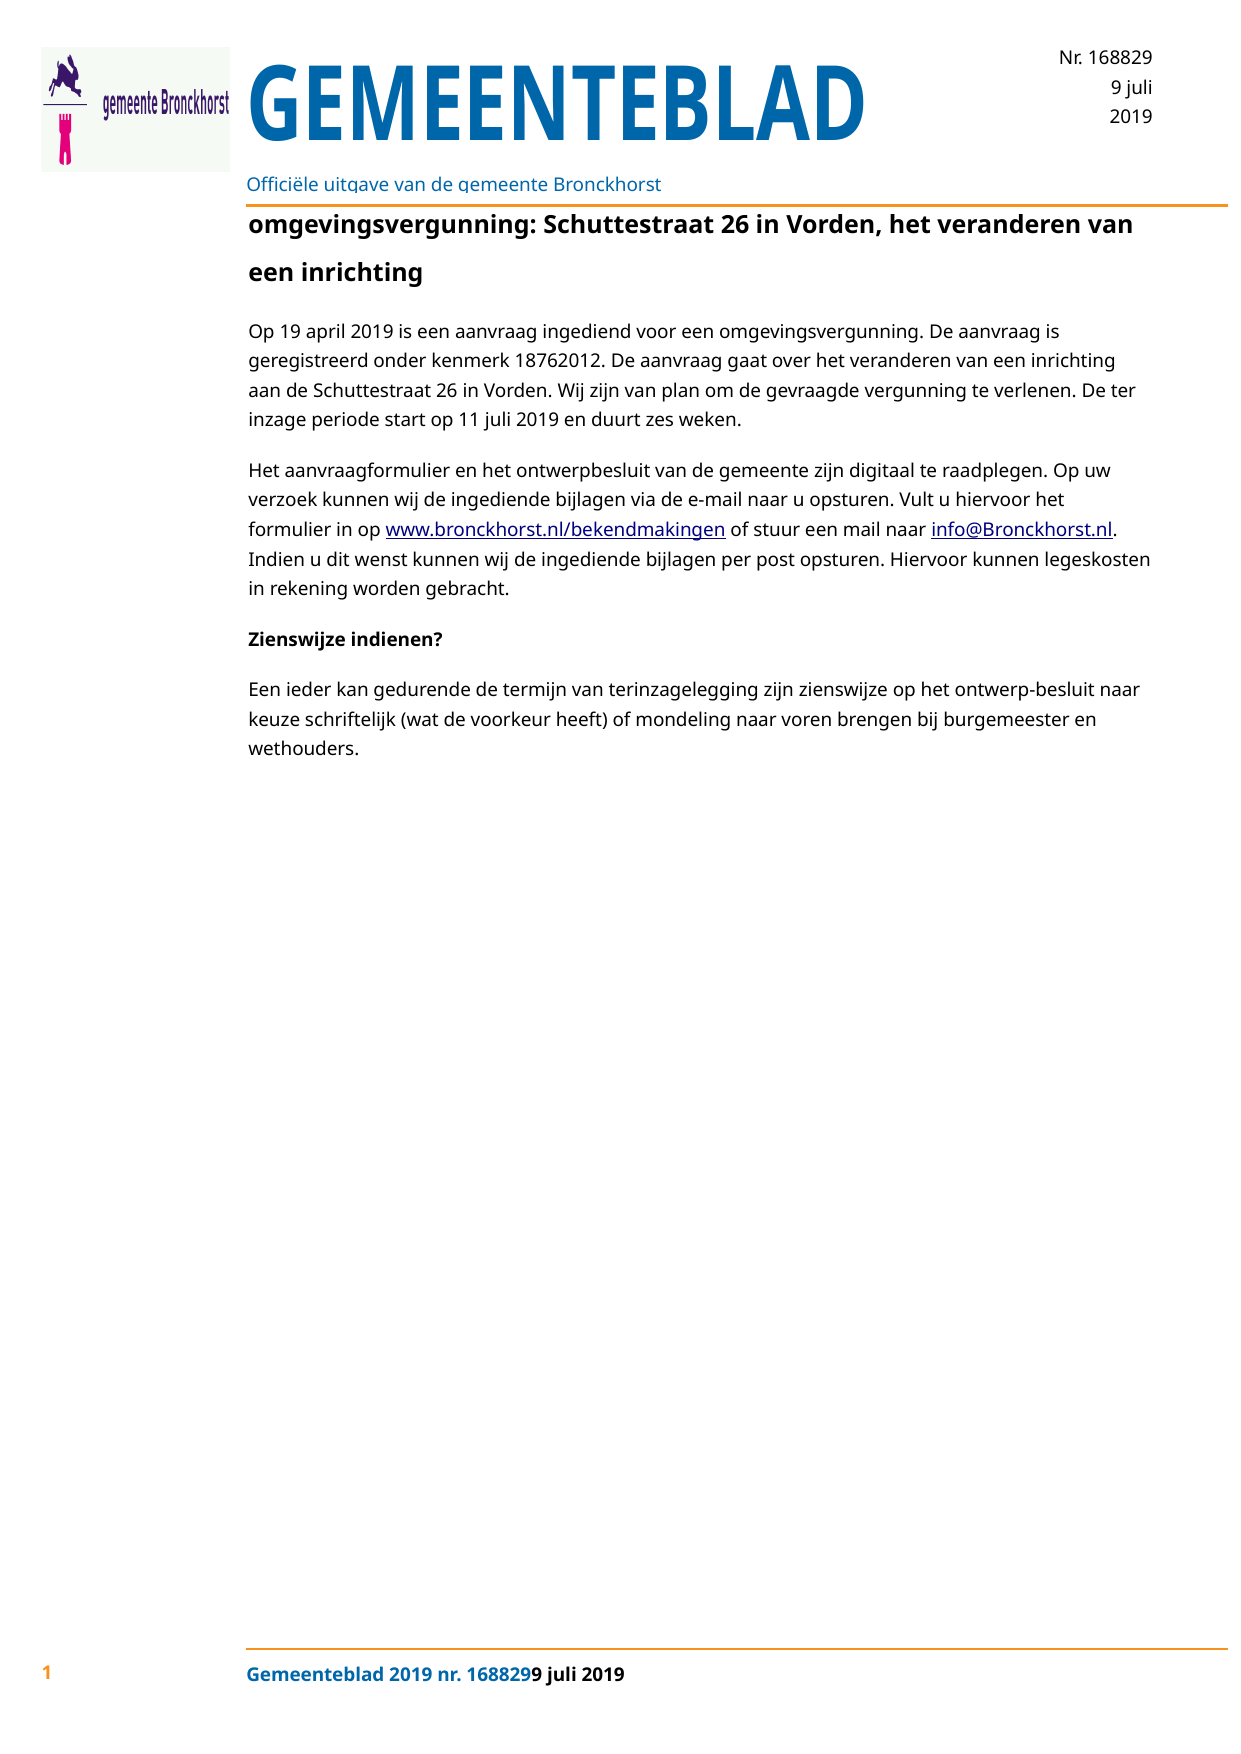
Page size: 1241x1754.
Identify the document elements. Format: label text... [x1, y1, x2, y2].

text omgevingsvergunning: Schuttestraat 26 in Vorden, het veranderen van een inrichting [248, 207, 1152, 288]
picture [41, 47, 231, 172]
text Een ieder kan gedurende de termijn van terinzagelegging zijn zienswijze op het ontwerp-besluit naar keuze schriftelijk (wat de voorkeur heeft) of mondeling naar voren brengen bij burgemeester en wethouders. [248, 676, 1152, 761]
text Op 19 april 2019 is een aanvraag ingediend voor een omgevingsvergunning. De aanvraag is geregistreerd onder kenmerk 18762012. De aanvraag gaat over het veranderen van een inrichting aan de Schuttestraat 26 in Vorden. Wij zijn van plan om de gevraagde vergunning te verlenen. De ter inzage periode start op 11 juli 2019 en duurt zes weken. [248, 318, 1152, 432]
text Het aanvraagformulier en het ontwerpbesluit van de gemeente zijn digitaal te raadplegen. Op uw verzoek kunnen wij de ingediende bijlagen via de e-mail naar u opsturen. Vult u hiervoor het formulier in op www.bronckhorst.nl/bekendmakingen of stuur een mail naar info@Bronckhorst.nl. Indien u dit wenst kunnen wij de ingediende bijlagen per post opsturen. Hiervoor kunnen legeskosten in rekening worden gebracht. [248, 457, 1152, 601]
text Zienswijze indienen? [248, 626, 1152, 652]
